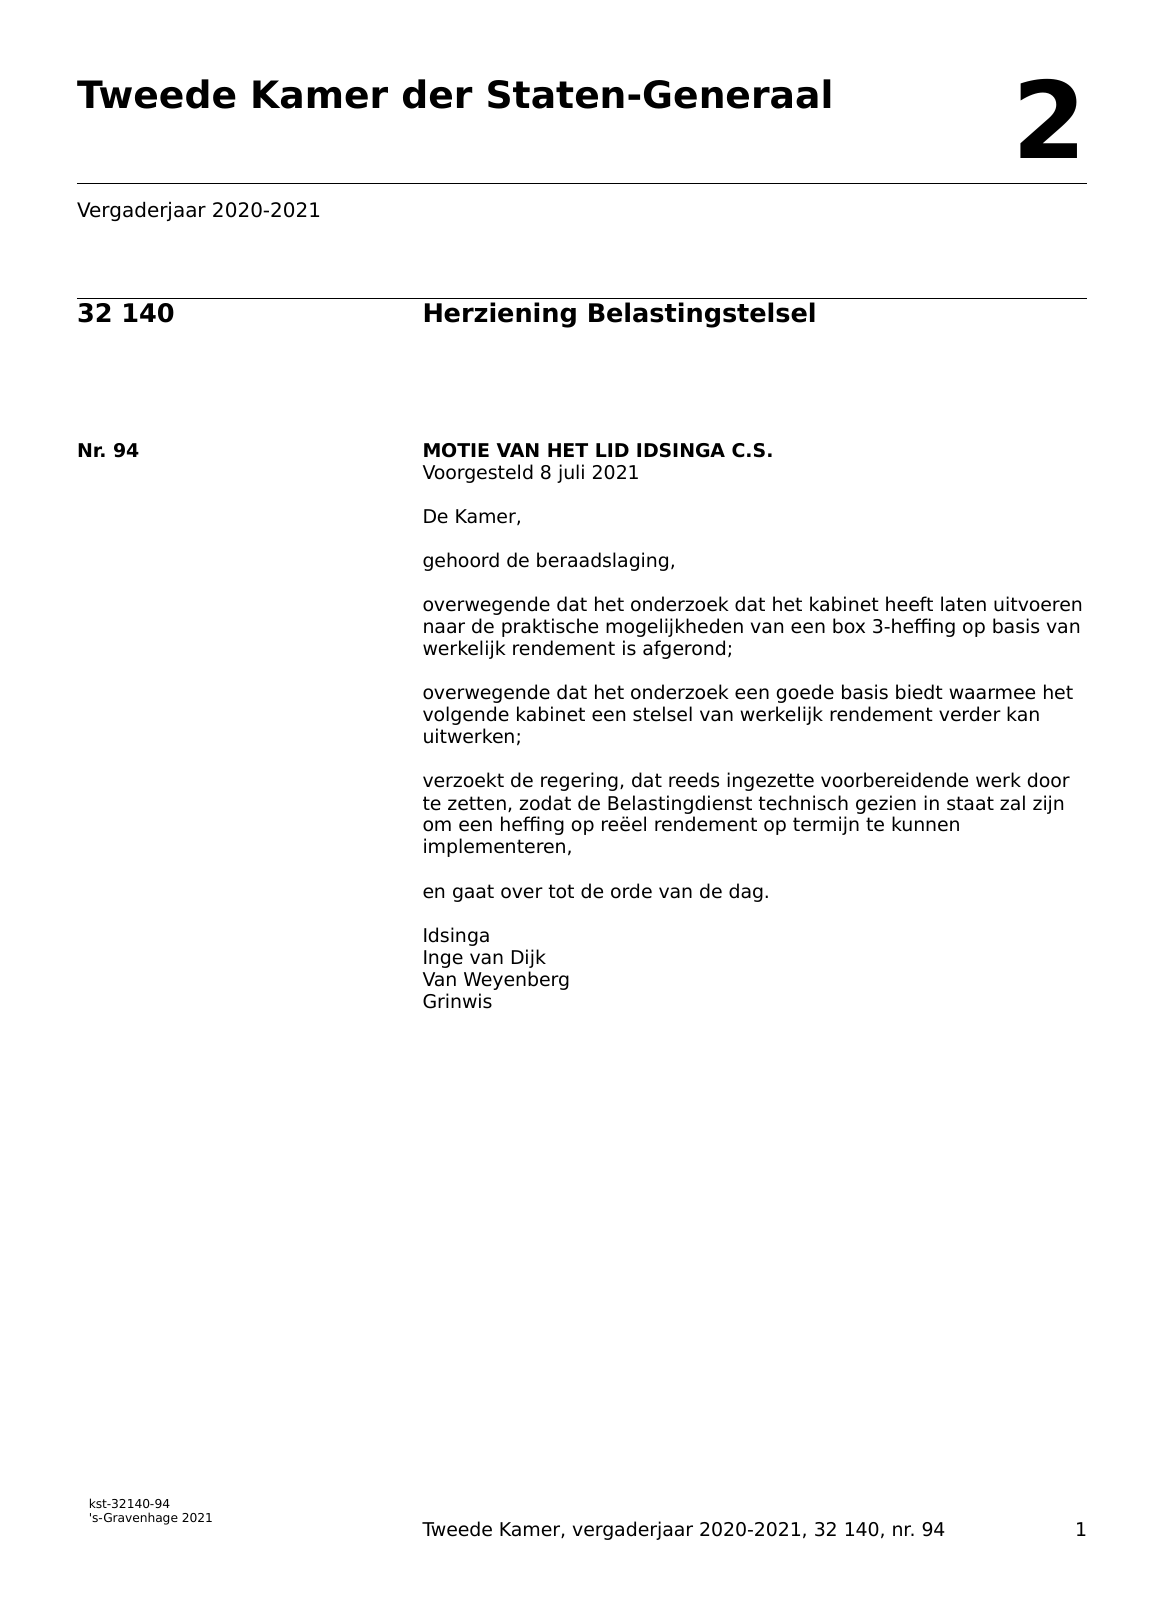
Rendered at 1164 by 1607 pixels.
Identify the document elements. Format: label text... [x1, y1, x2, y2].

table_header 2 [886, 59, 1087, 183]
text overwegende dat het onderzoek een goede basis biedt waarmee het volgende kabinet een stelsel van werkelijk rendement verder kan uitwerken; [422, 682, 1087, 748]
text Grinwis [422, 991, 1087, 1013]
text kst-32140-94 [88, 1497, 323, 1511]
text Voorgesteld 8 juli 2021 [422, 462, 1087, 484]
text Van Weyenberg [422, 969, 1087, 991]
table_cell Vergaderjaar 2020-2021 [77, 184, 1087, 298]
subtitle Nr. 94 MOTIE VAN HET LID IDSINGA C.S. [77, 440, 1087, 462]
text verzoekt de regering, dat reeds ingezette voorbereidende werk door te zetten, zodat de Belastingdienst technisch gezien in staat zal zijn om een heffing op reëel rendement op termijn te kunnen implementeren, [422, 770, 1087, 858]
subtitle 32 140 Herziening Belastingstelsel [77, 299, 1087, 329]
text 's-Gravenhage 2021 [88, 1511, 323, 1525]
text overwegende dat het onderzoek dat het kabinet heeft laten uitvoeren naar de praktische mogelijkheden van een box 3-heffing op basis van werkelijk rendement is afgerond; [422, 594, 1087, 660]
text Inge van Dijk [422, 947, 1087, 969]
text De Kamer, [422, 506, 1087, 528]
table_header Tweede Kamer der Staten-Generaal [77, 59, 886, 183]
text en gaat over tot de orde van de dag. [422, 881, 1087, 902]
text gehoord de beraadslaging, [422, 550, 1087, 572]
text Idsinga [422, 925, 1087, 947]
